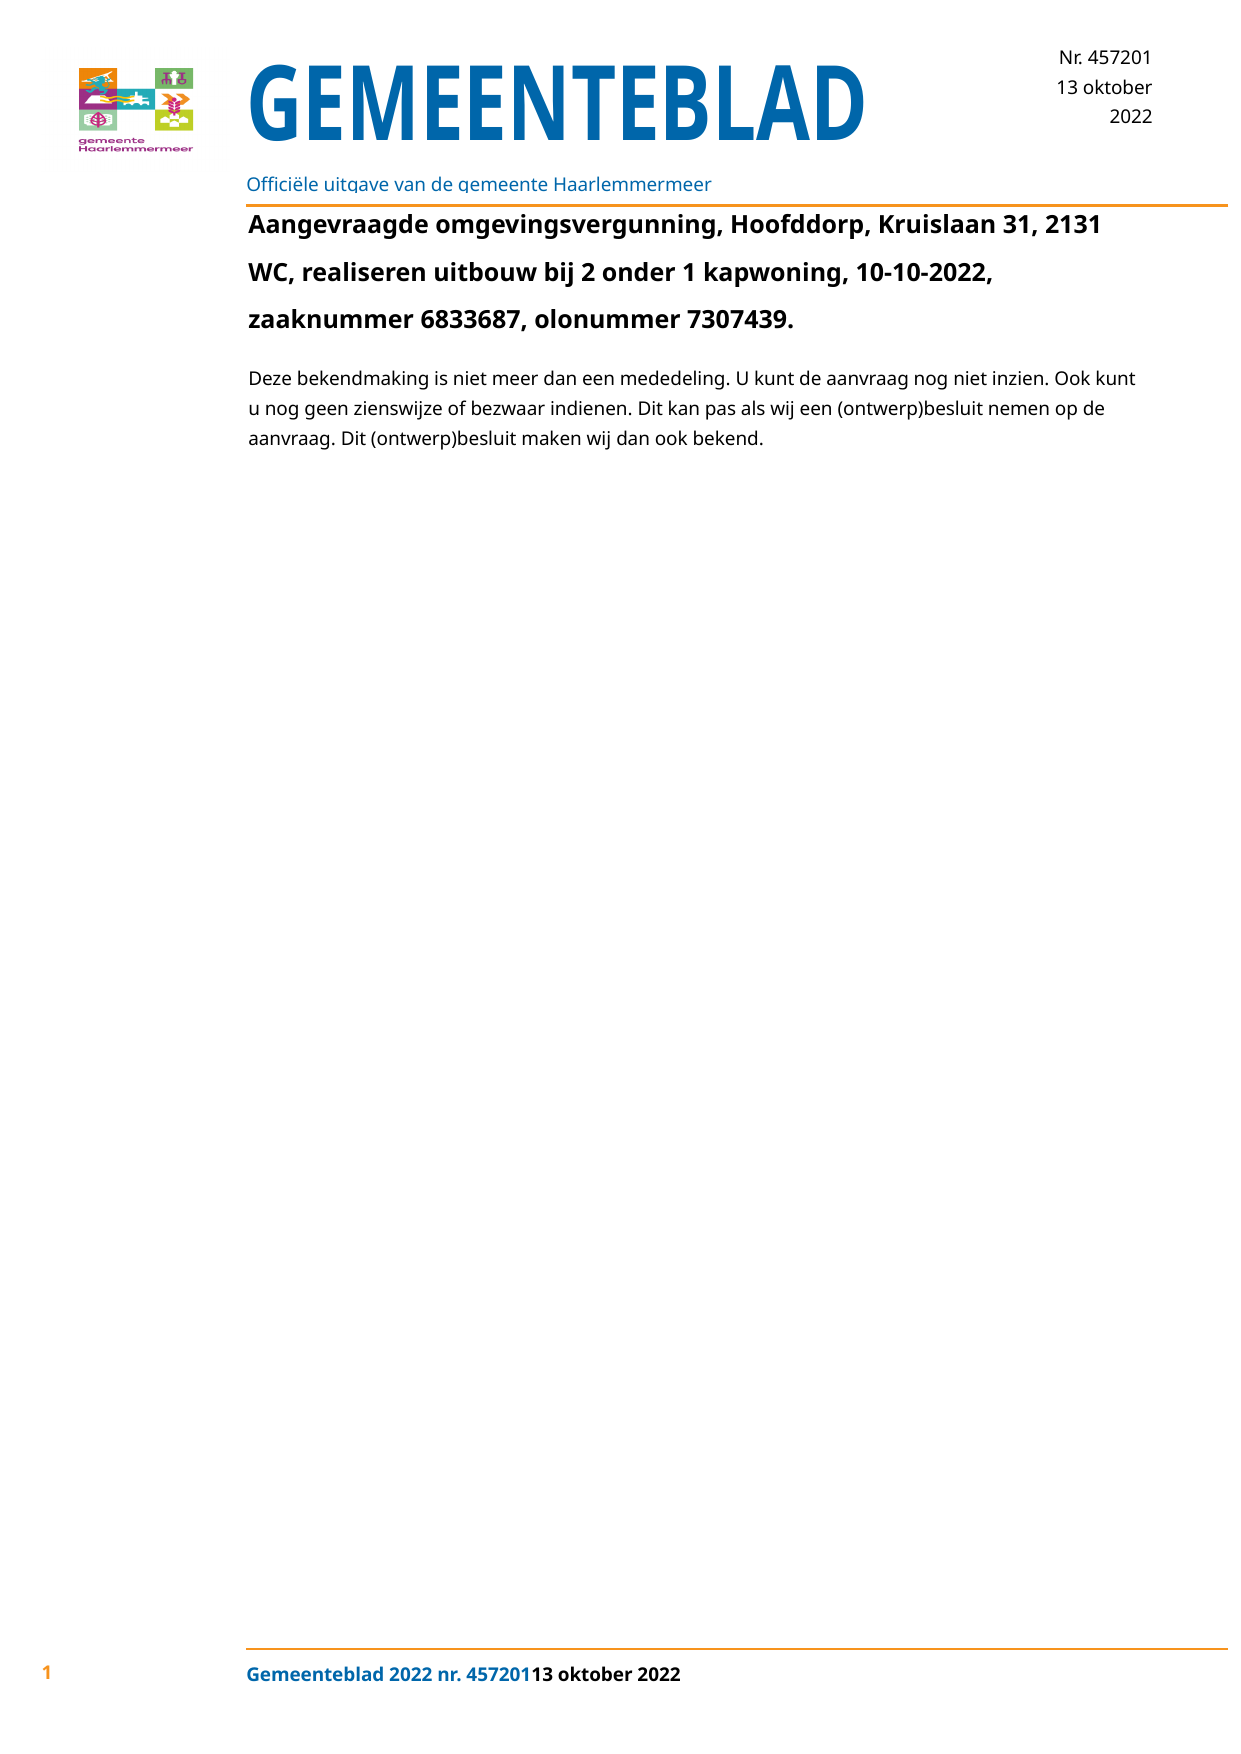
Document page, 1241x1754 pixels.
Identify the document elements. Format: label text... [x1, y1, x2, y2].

text Aangevraagde omgevingsvergunning, Hoofddorp, Kruislaan 31, 2131 WC, realiseren uitbouw bij 2 onder 1 kapwoning, 10-10-2022, zaaknummer 6833687, olonummer 7307439. [248, 207, 1152, 336]
picture [41, 47, 231, 172]
text Deze bekendmaking is niet meer dan een mededeling. U kunt de aanvraag nog niet inzien. Ook kunt u nog geen zienswijze of bezwaar indienen. Dit kan pas als wij een (ontwerp)besluit nemen op de aanvraag. Dit (ontwerp)besluit maken wij dan ook bekend. [248, 366, 1152, 450]
